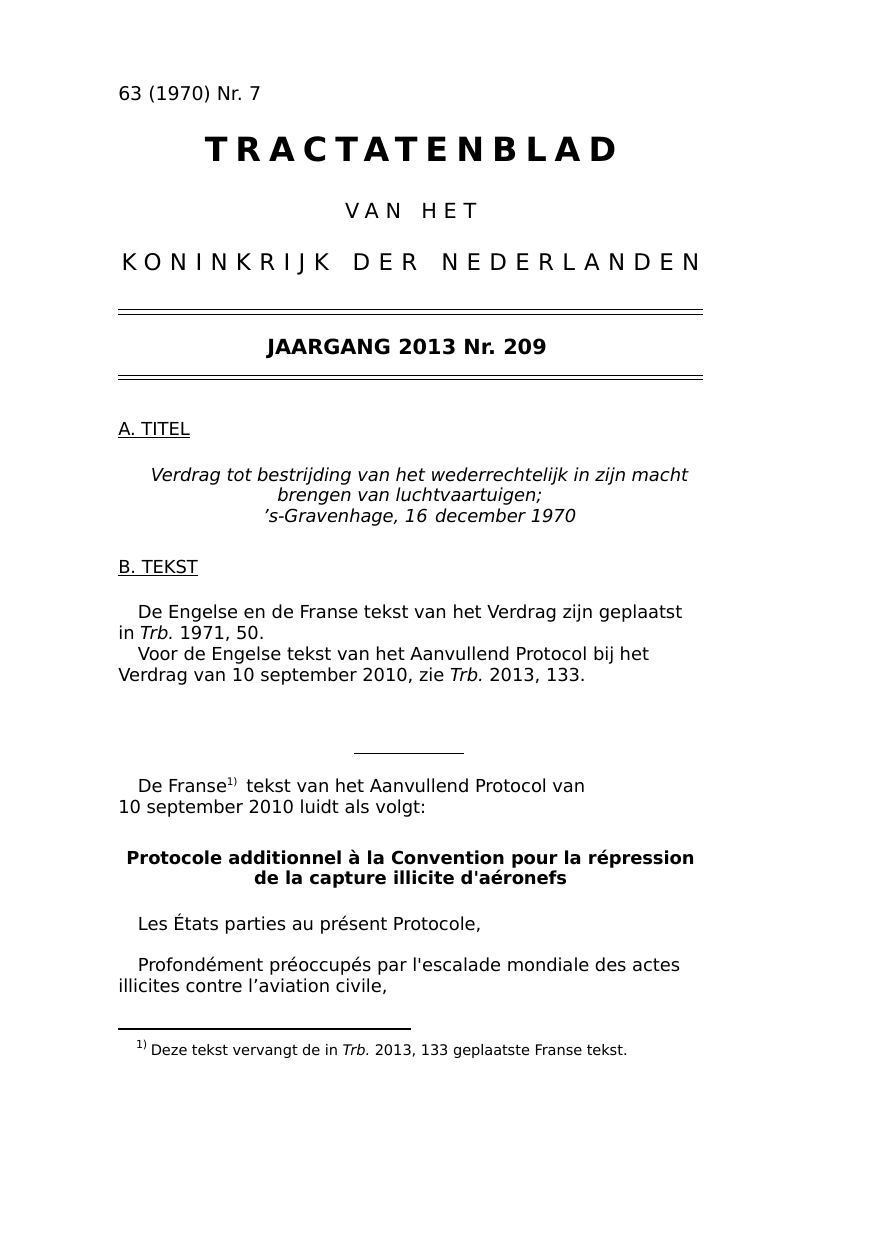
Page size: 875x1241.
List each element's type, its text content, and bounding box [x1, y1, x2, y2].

text Verdrag tot bestrijding van het wederrechtelijk in zijn macht brengen van luchtvaartuigen; [118, 464, 703, 506]
text VAN HET [118, 199, 703, 223]
text ’s-Gravenhage, 16 december 1970 [118, 506, 703, 527]
text Deze tekst vervangt de in Trb. 2013, 133 geplaatste Franse tekst. [118, 1038, 703, 1060]
text 63 (1970) Nr. 7 [118, 83, 703, 105]
text KONINKRIJK DER NEDERLANDEN [118, 249, 703, 276]
text Voor de Engelse tekst van het Aanvullend Protocol bij het Verdrag van 10 september 2010, zie Trb. 2013, 133. [118, 644, 703, 685]
text De Engelse en de Franse tekst van het Verdrag zijn geplaatst in Trb. 1971, 50. [118, 602, 703, 644]
text TRACTATENBLAD [118, 130, 703, 169]
subtitle B. TEKST [118, 557, 703, 577]
subtitle Protocole additionnel à la Convention pour la répression de la capture illicite d'aéronefs [118, 847, 703, 889]
subtitle A. TITEL [118, 419, 703, 439]
text JAARGANG 2013 Nr. 209 [118, 335, 703, 359]
text Profondément préoccupés par l'escalade mondiale des actes illicites contre l’aviation civile, [118, 955, 703, 996]
text Les États parties au présent Protocole, [118, 914, 703, 935]
text De Franse tekst van het Aanvullend Protocol van 10 september 2010 luidt als volgt: [118, 776, 703, 817]
